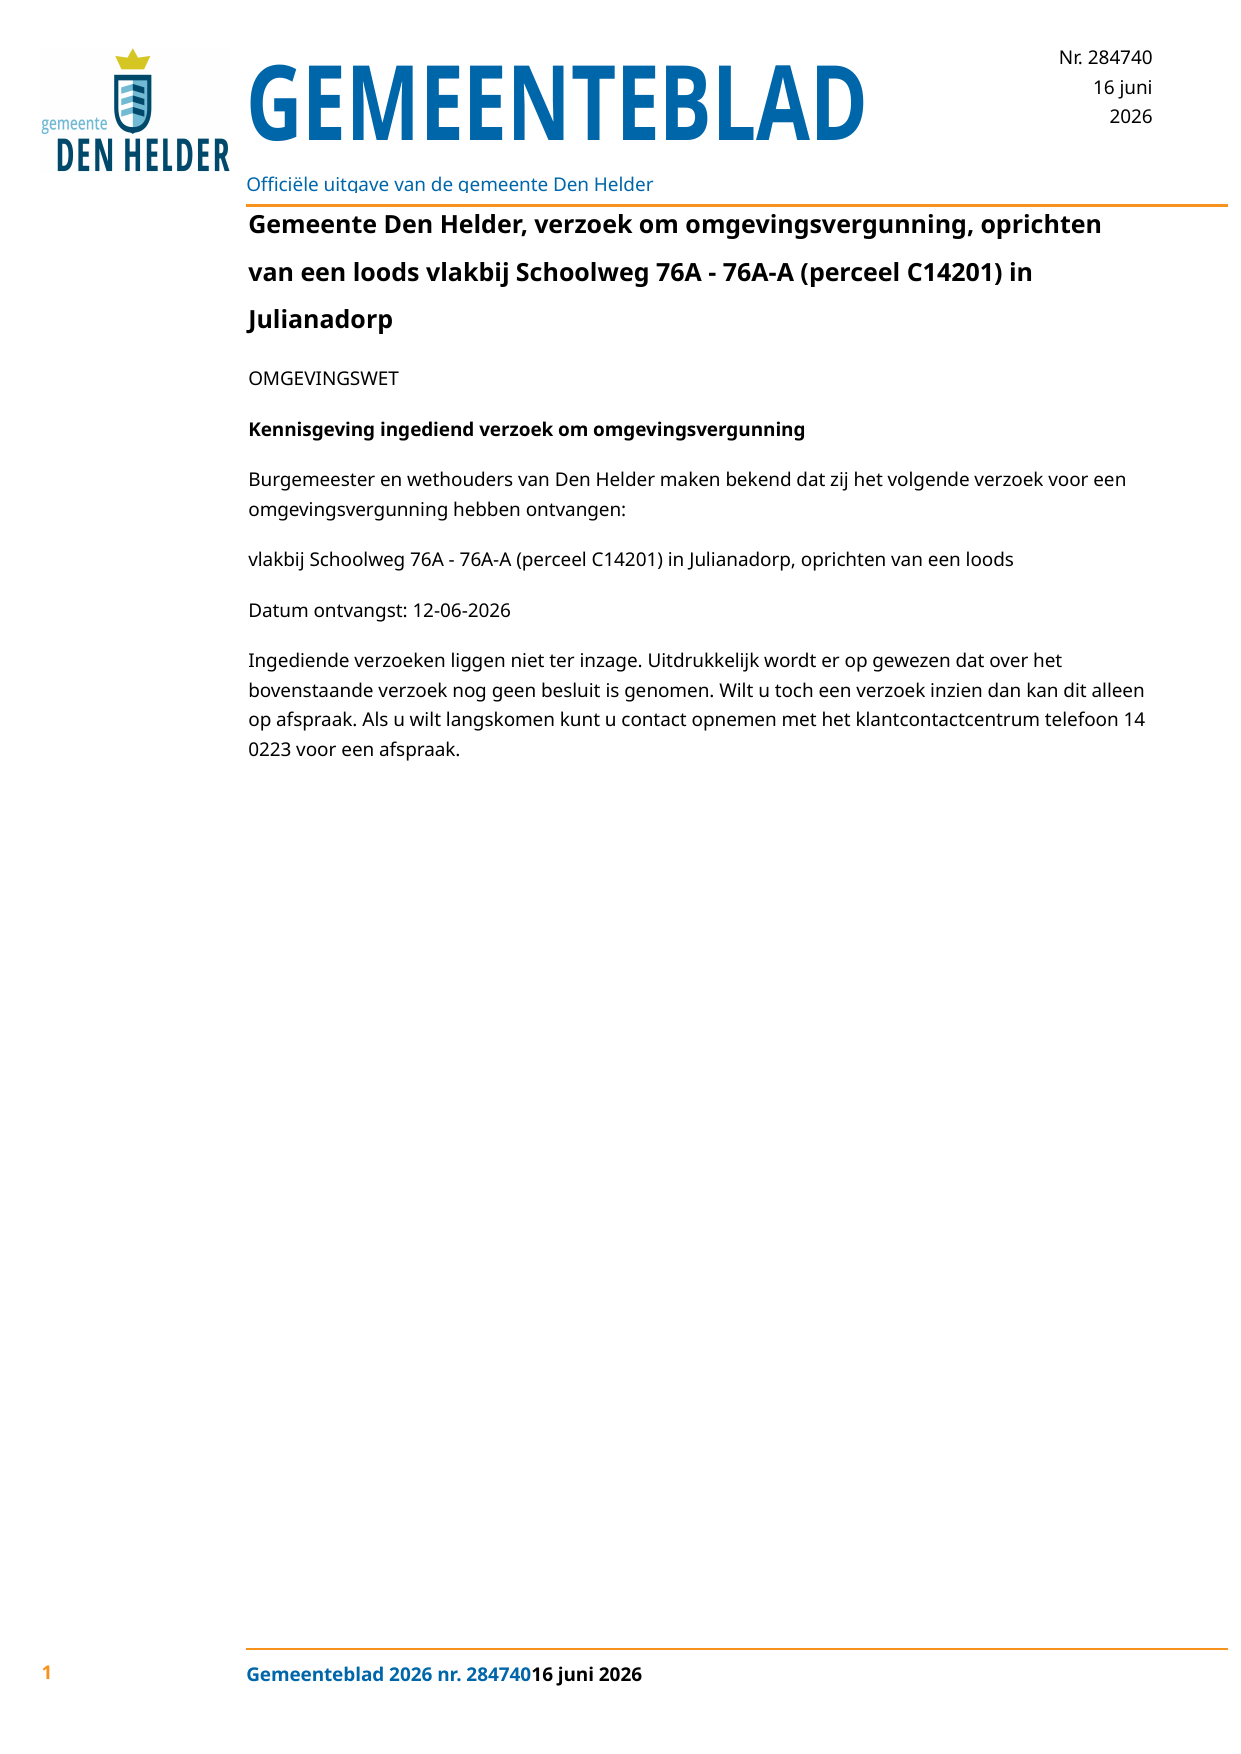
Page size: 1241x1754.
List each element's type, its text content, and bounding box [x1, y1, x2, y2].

picture [41, 47, 231, 172]
text vlakbij Schoolweg 76A - 76A-A (perceel C14201) in Julianadorp, oprichten van een loods [248, 546, 1152, 572]
text OMGEVINGSWET [248, 366, 1152, 391]
text Burgemeester en wethouders van Den Helder maken bekend dat zij het volgende verzoek voor een omgevingsvergunning hebben ontvangen: [248, 466, 1152, 522]
text Ingediende verzoeken liggen niet ter inzage. Uitdrukkelijk wordt er op gewezen dat over het bovenstaande verzoek nog geen besluit is genomen. Wilt u toch een verzoek inzien dan kan dit alleen op afspraak. Als u wilt langskomen kunt u contact opnemen met het klantcontactcentrum telefoon 14 0223 voor een afspraak. [248, 647, 1152, 762]
picture [100, 154, 106, 172]
text Datum ontvangst: 12-06-2026 [248, 597, 1152, 622]
text Kennisgeving ingediend verzoek om omgevingsvergunning [248, 416, 1152, 442]
picture [63, 144, 68, 165]
text Gemeente Den Helder, verzoek om omgevingsvergunning, oprichten van een loods vlakbij Schoolweg 76A - 76A-A (perceel C14201) in Julianadorp [248, 207, 1152, 336]
picture [130, 157, 135, 172]
picture [220, 160, 224, 172]
picture [182, 144, 187, 165]
